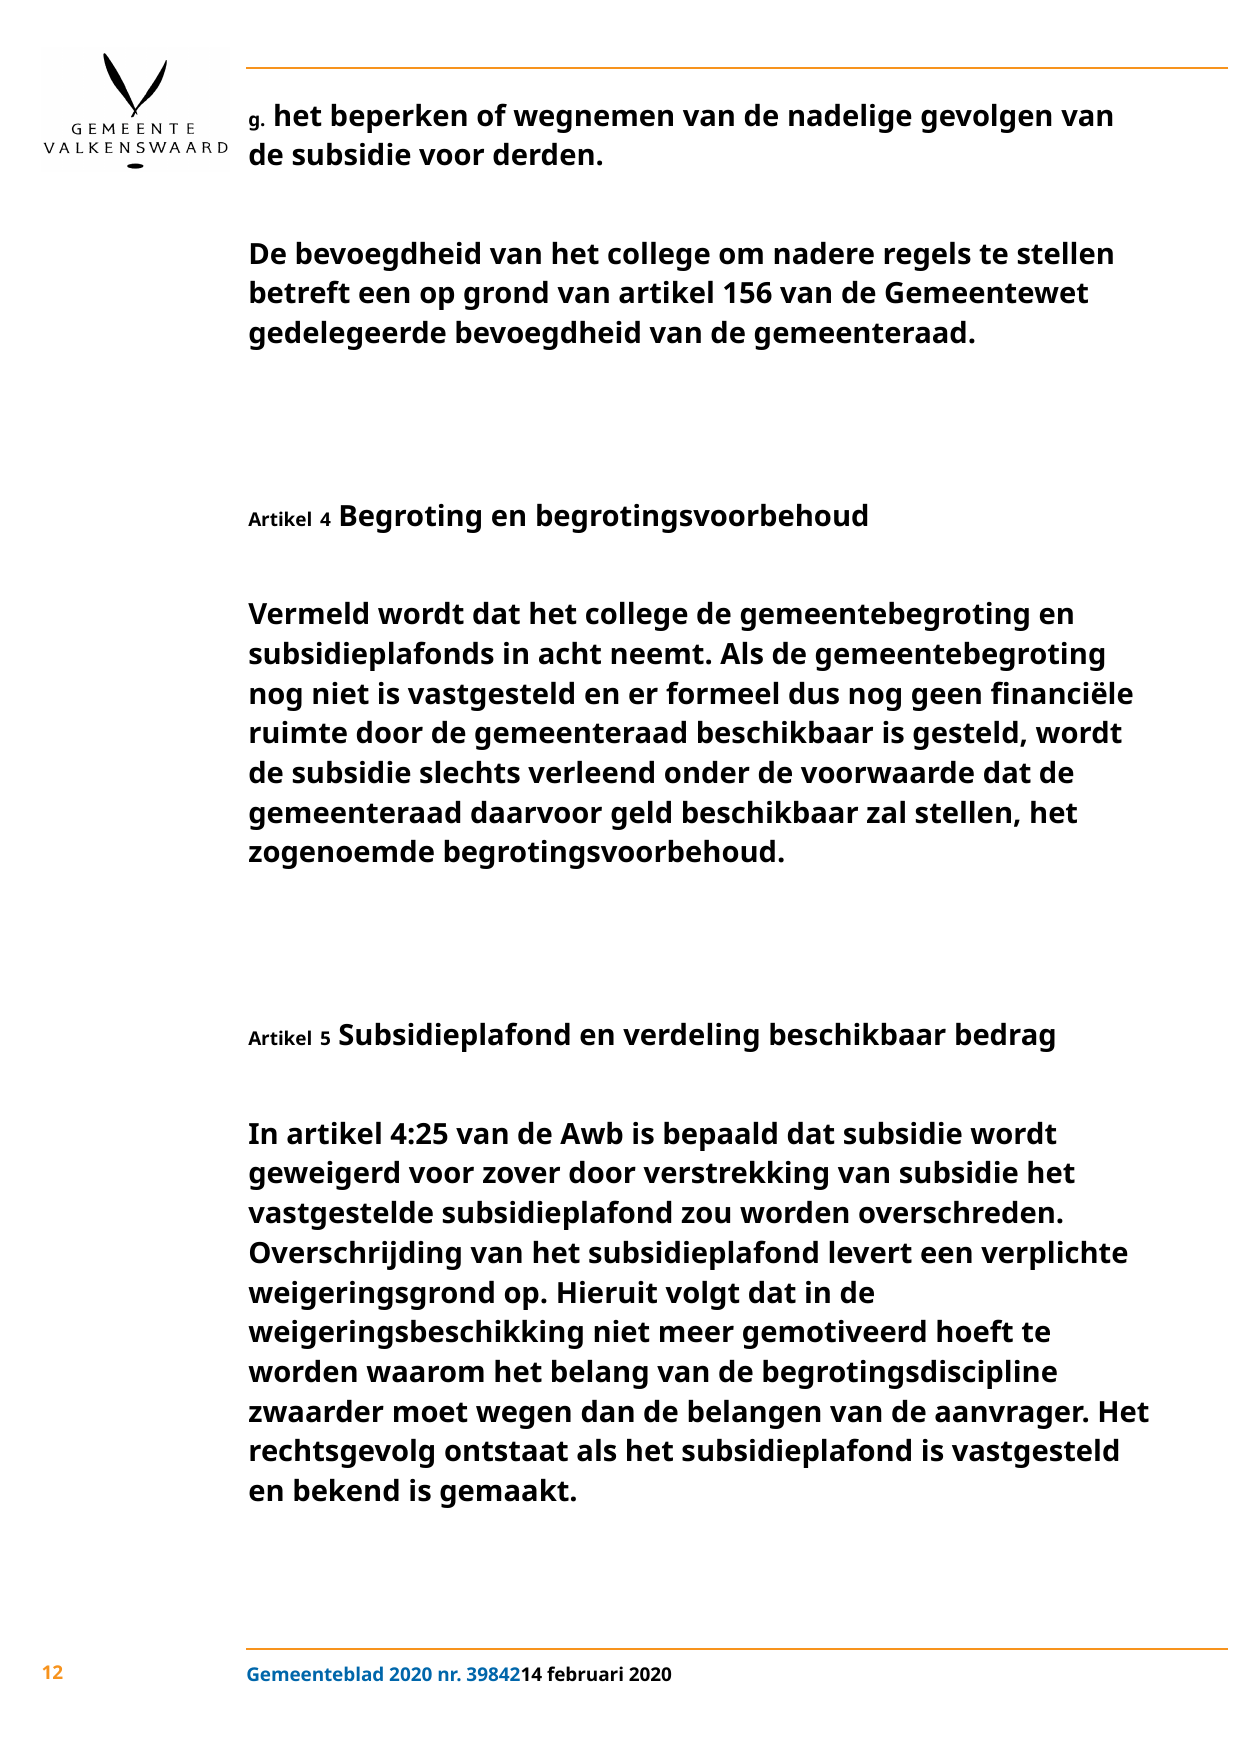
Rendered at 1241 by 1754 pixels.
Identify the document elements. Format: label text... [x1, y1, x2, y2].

text Artikel 4 Begroting en begrotingsvoorbehoud [248, 495, 1152, 535]
picture [41, 47, 231, 172]
text De bevoegdheid van het college om nadere regels te stellen betreft een op grond van artikel 156 van de Gemeentewet gedelegeerde bevoegdheid van de gemeenteraad. [248, 233, 1152, 352]
text Artikel 5 Subsidieplafond en verdeling beschikbaar bedrag [248, 1015, 1152, 1054]
text g. het beperken of wegnemen van de nadelige gevolgen van de subsidie voor derden. [248, 95, 1152, 174]
text Vermeld wordt dat het college de gemeentebegroting en subsidieplafonds in acht neemt. Als de gemeentebegroting nog niet is vastgesteld en er formeel dus nog geen financiële ruimte door de gemeenteraad beschikbaar is gesteld, wordt de subsidie slechts verleend onder de voorwaarde dat de gemeenteraad daarvoor geld beschikbaar zal stellen, het zogenoemde begrotingsvoorbehoud. [248, 594, 1152, 871]
text In artikel 4:25 van de Awb is bepaald dat subsidie wordt geweigerd voor zover door verstrekking van subsidie het vastgestelde subsidieplafond zou worden overschreden. Overschrijding van het subsidieplafond levert een verplichte weigeringsgrond op. Hieruit volgt dat in de weigeringsbeschikking niet meer gemotiveerd hoeft te worden waarom het belang van de begrotingsdiscipline zwaarder moet wegen dan de belangen van de aanvrager. Het rechtsgevolg ontstaat als het subsidieplafond is vastgesteld en bekend is gemaakt. [248, 1113, 1152, 1510]
